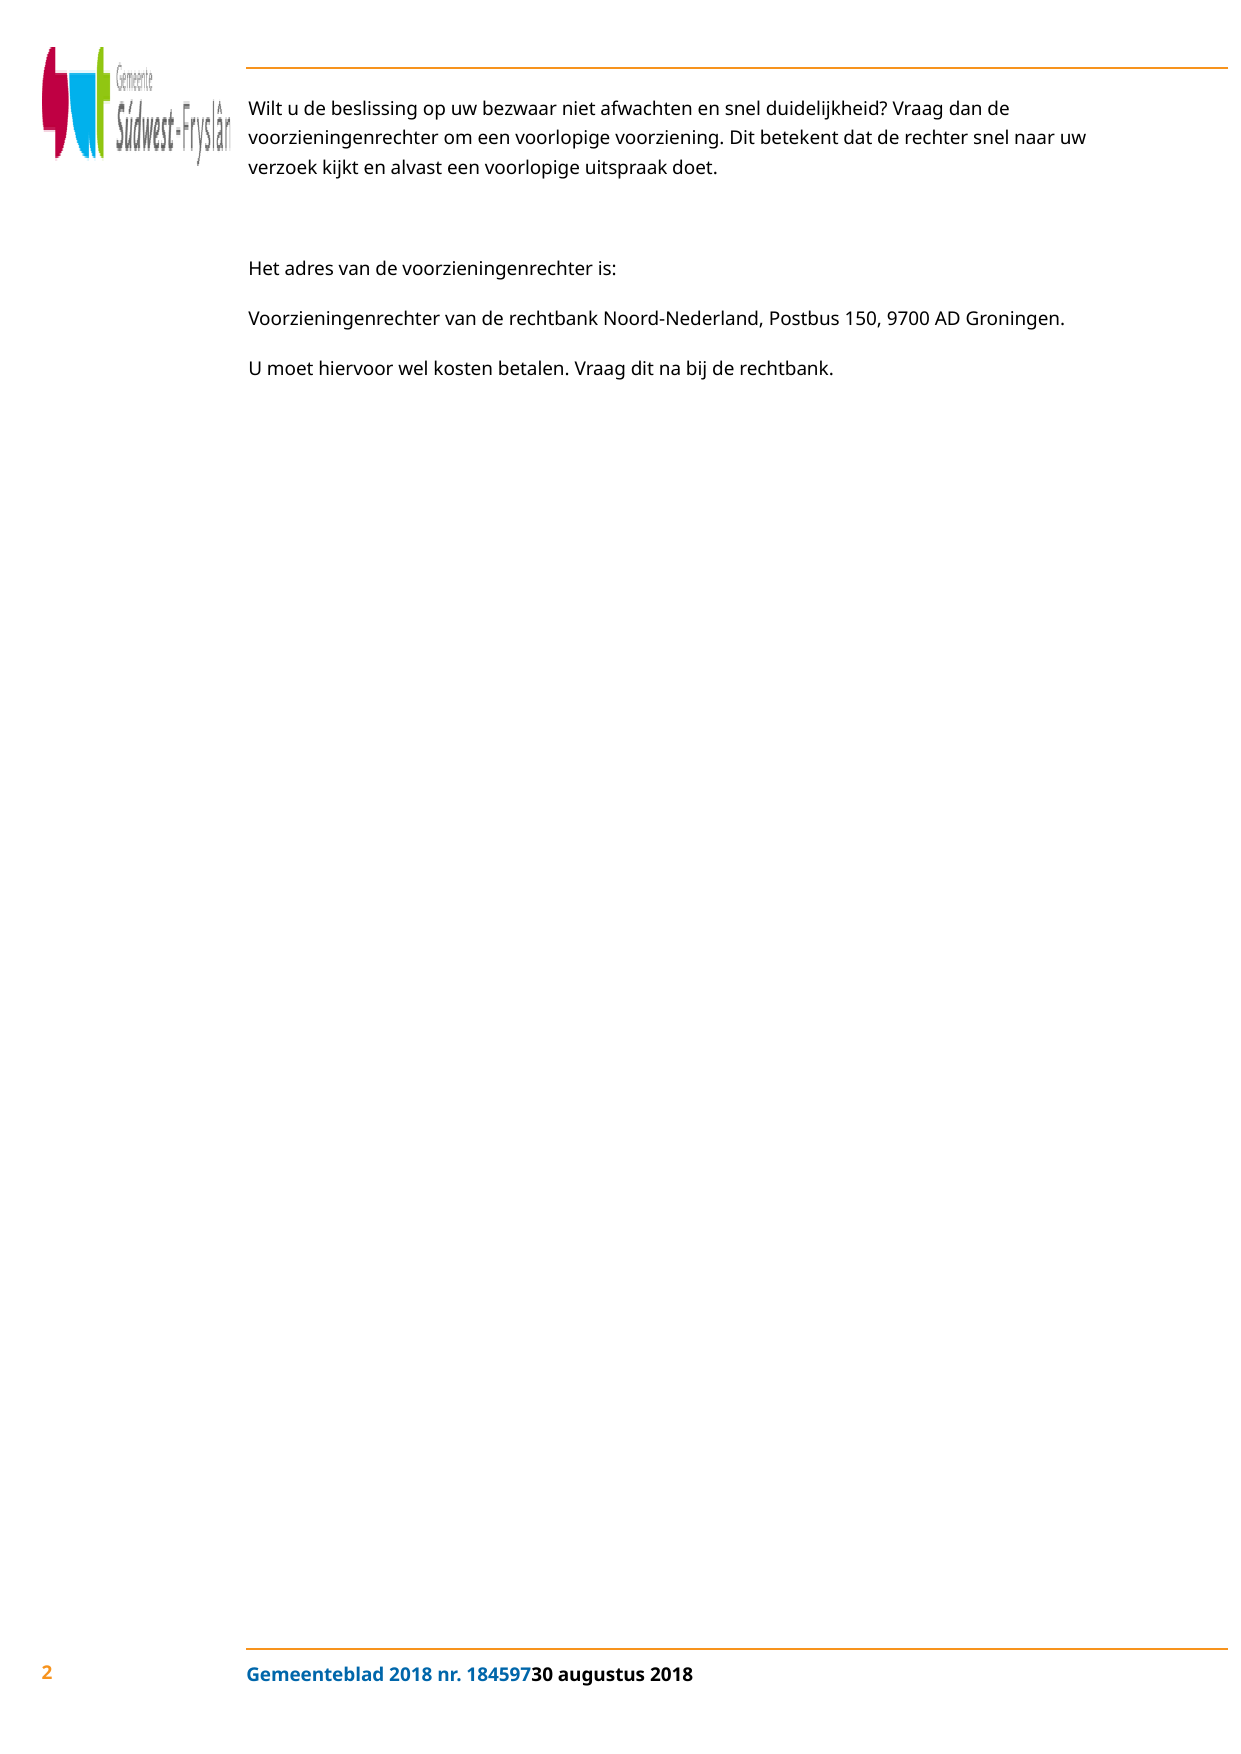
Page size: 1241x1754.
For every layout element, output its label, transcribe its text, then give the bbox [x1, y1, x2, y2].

text U moet hiervoor wel kosten betalen. Vraag dit na bij de rechtbank. [248, 356, 1152, 381]
picture [41, 47, 231, 172]
text Voorzieningenrechter van de rechtbank Noord-Nederland, Postbus 150, 9700 AD Groningen. [248, 305, 1152, 331]
text Het adres van de voorzieningenrechter is: [248, 255, 1152, 281]
text Wilt u de beslissing op uw bezwaar niet afwachten en snel duidelijkheid? Vraag dan de voorzieningenrechter om een voorlopige voorziening. Dit betekent dat de rechter snel naar uw verzoek kijkt en alvast een voorlopige uitspraak doet. [248, 95, 1152, 180]
